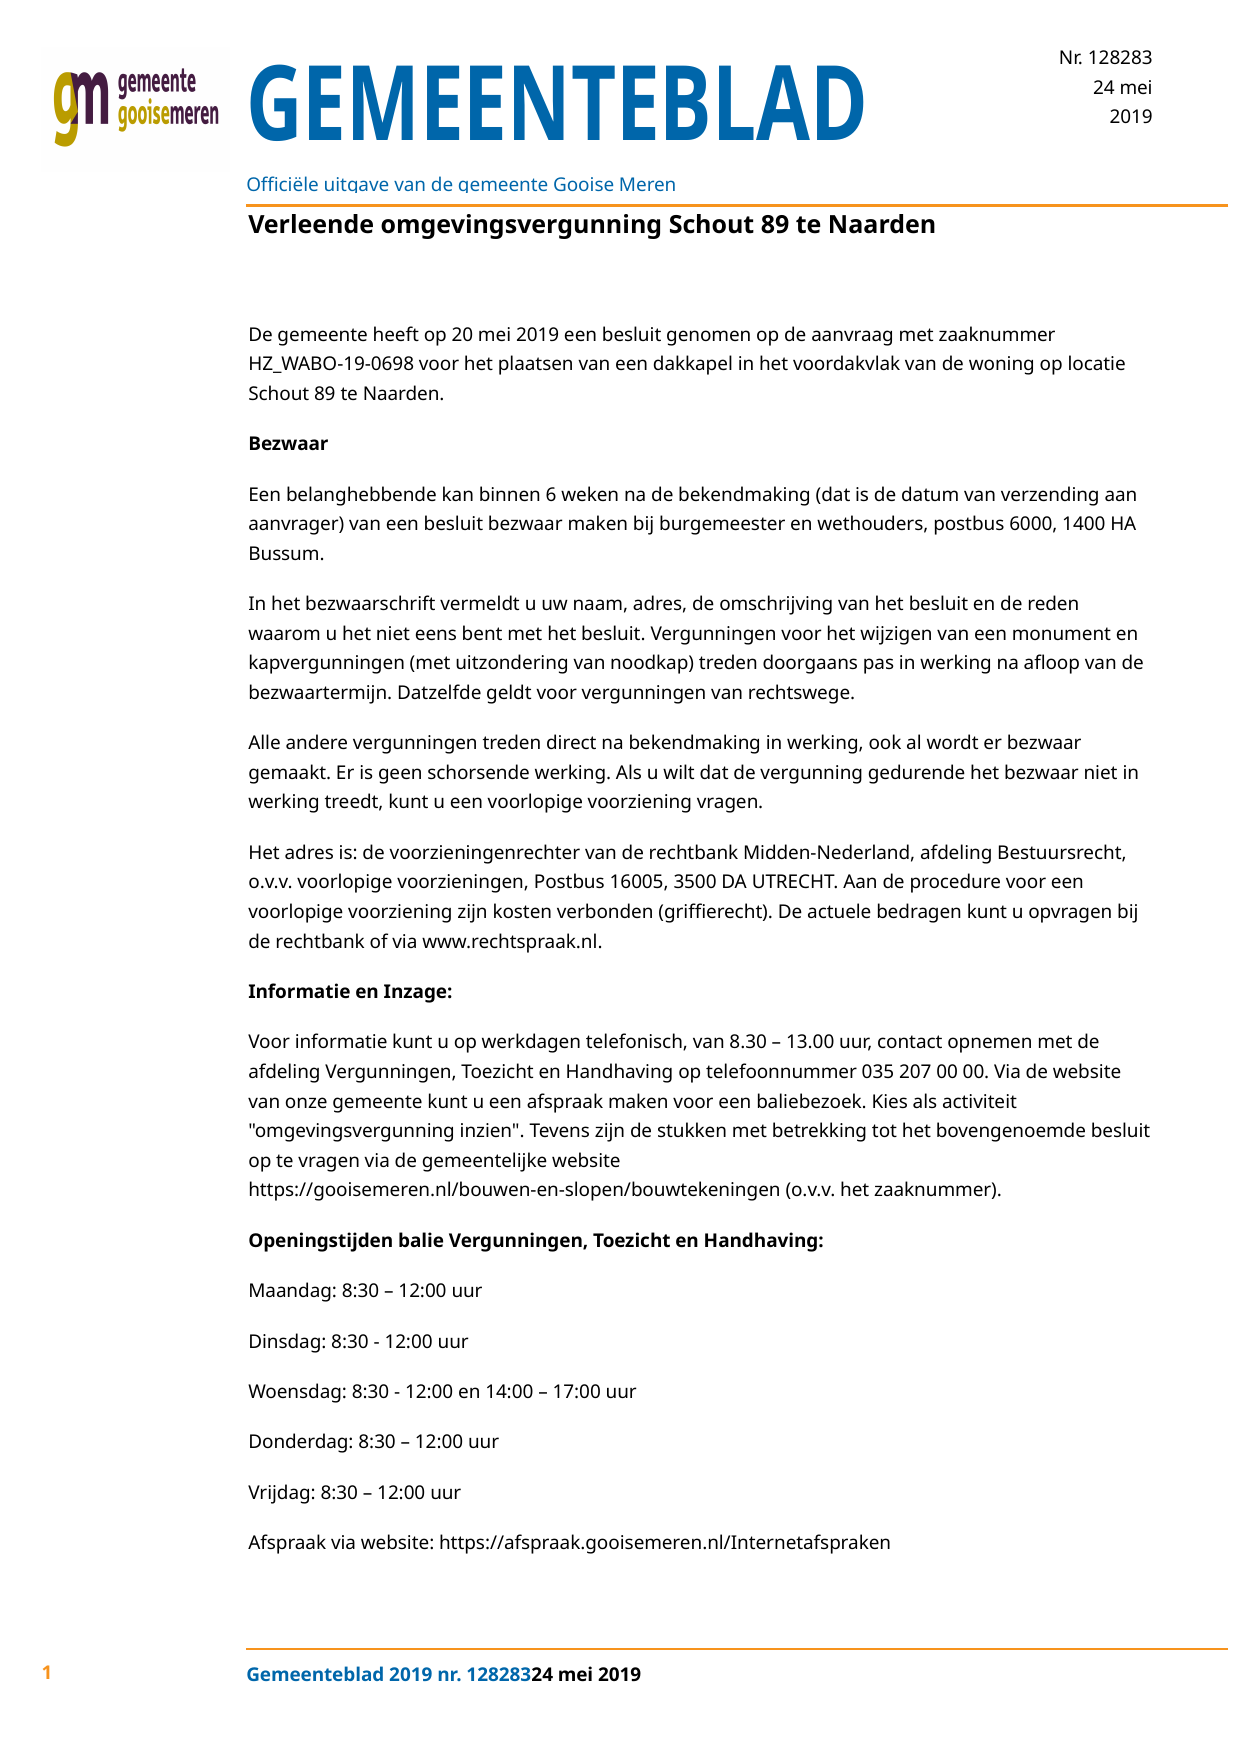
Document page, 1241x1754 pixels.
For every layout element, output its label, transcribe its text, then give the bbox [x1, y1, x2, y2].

text Een belanghebbende kan binnen 6 weken na de bekendmaking (dat is de datum van verzending aan aanvrager) van een besluit bezwaar maken bij burgemeester en wethouders, postbus 6000, 1400 HA Bussum. [248, 481, 1152, 566]
text Dinsdag: 8:30 - 12:00 uur [248, 1328, 1152, 1353]
text Vrijdag: 8:30 – 12:00 uur [248, 1479, 1152, 1505]
text Openingstijden balie Vergunningen, Toezicht en Handhaving: [248, 1227, 1152, 1253]
text De gemeente heeft op 20 mei 2019 een besluit genomen op de aanvraag met zaaknummer HZ_WABO-19-0698 voor het plaatsen van een dakkapel in het voordakvlak van de woning op locatie Schout 89 te Naarden. [248, 321, 1152, 406]
text Bezwaar [248, 430, 1152, 456]
text Donderdag: 8:30 – 12:00 uur [248, 1429, 1152, 1454]
text Het adres is: de voorzieningenrechter van de rechtbank Midden-Nederland, afdeling Bestuursrecht, o.v.v. voorlopige voorzieningen, Postbus 16005, 3500 DA UTRECHT. Aan de procedure voor een voorlopige voorziening zijn kosten verbonden (griffierecht). De actuele bedragen kunt u opvragen bij de rechtbank of via www.rechtspraak.nl. [248, 839, 1152, 953]
picture [41, 47, 231, 172]
text Voor informatie kunt u op werkdagen telefonisch, van 8.30 – 13.00 uur, contact opnemen met de afdeling Vergunningen, Toezicht en Handhaving op telefoonnummer 035 207 00 00. Via de website van onze gemeente kunt u een afspraak maken voor een baliebezoek. Kies als activiteit "omgevingsvergunning inzien". Tevens zijn de stukken met betrekking tot het bovengenoemde besluit op te vragen via de gemeentelijke website https://gooisemeren.nl/bouwen-en-slopen/bouwtekeningen (o.v.v. het zaaknummer). [248, 1029, 1152, 1202]
text Maandag: 8:30 – 12:00 uur [248, 1277, 1152, 1303]
text In het bezwaarschrift vermeldt u uw naam, adres, de omschrijving van het besluit en de reden waarom u het niet eens bent met het besluit. Vergunningen voor het wijzigen van een monument en kapvergunningen (met uitzondering van noodkap) treden doorgaans pas in werking na afloop van de bezwaartermijn. Datzelfde geldt voor vergunningen van rechtswege. [248, 590, 1152, 705]
text Woensdag: 8:30 - 12:00 en 14:00 – 17:00 uur [248, 1378, 1152, 1404]
text Alle andere vergunningen treden direct na bekendmaking in werking, ook al wordt er bezwaar gemaakt. Er is geen schorsende werking. Als u wilt dat de vergunning gedurende het bezwaar niet in werking treedt, kunt u een voorlopige voorziening vragen. [248, 729, 1152, 814]
text Verleende omgevingsvergunning Schout 89 te Naarden [248, 207, 1152, 241]
text Informatie en Inzage: [248, 978, 1152, 1004]
text Afspraak via website: https://afspraak.gooisemeren.nl/Internetafspraken [248, 1529, 1152, 1555]
